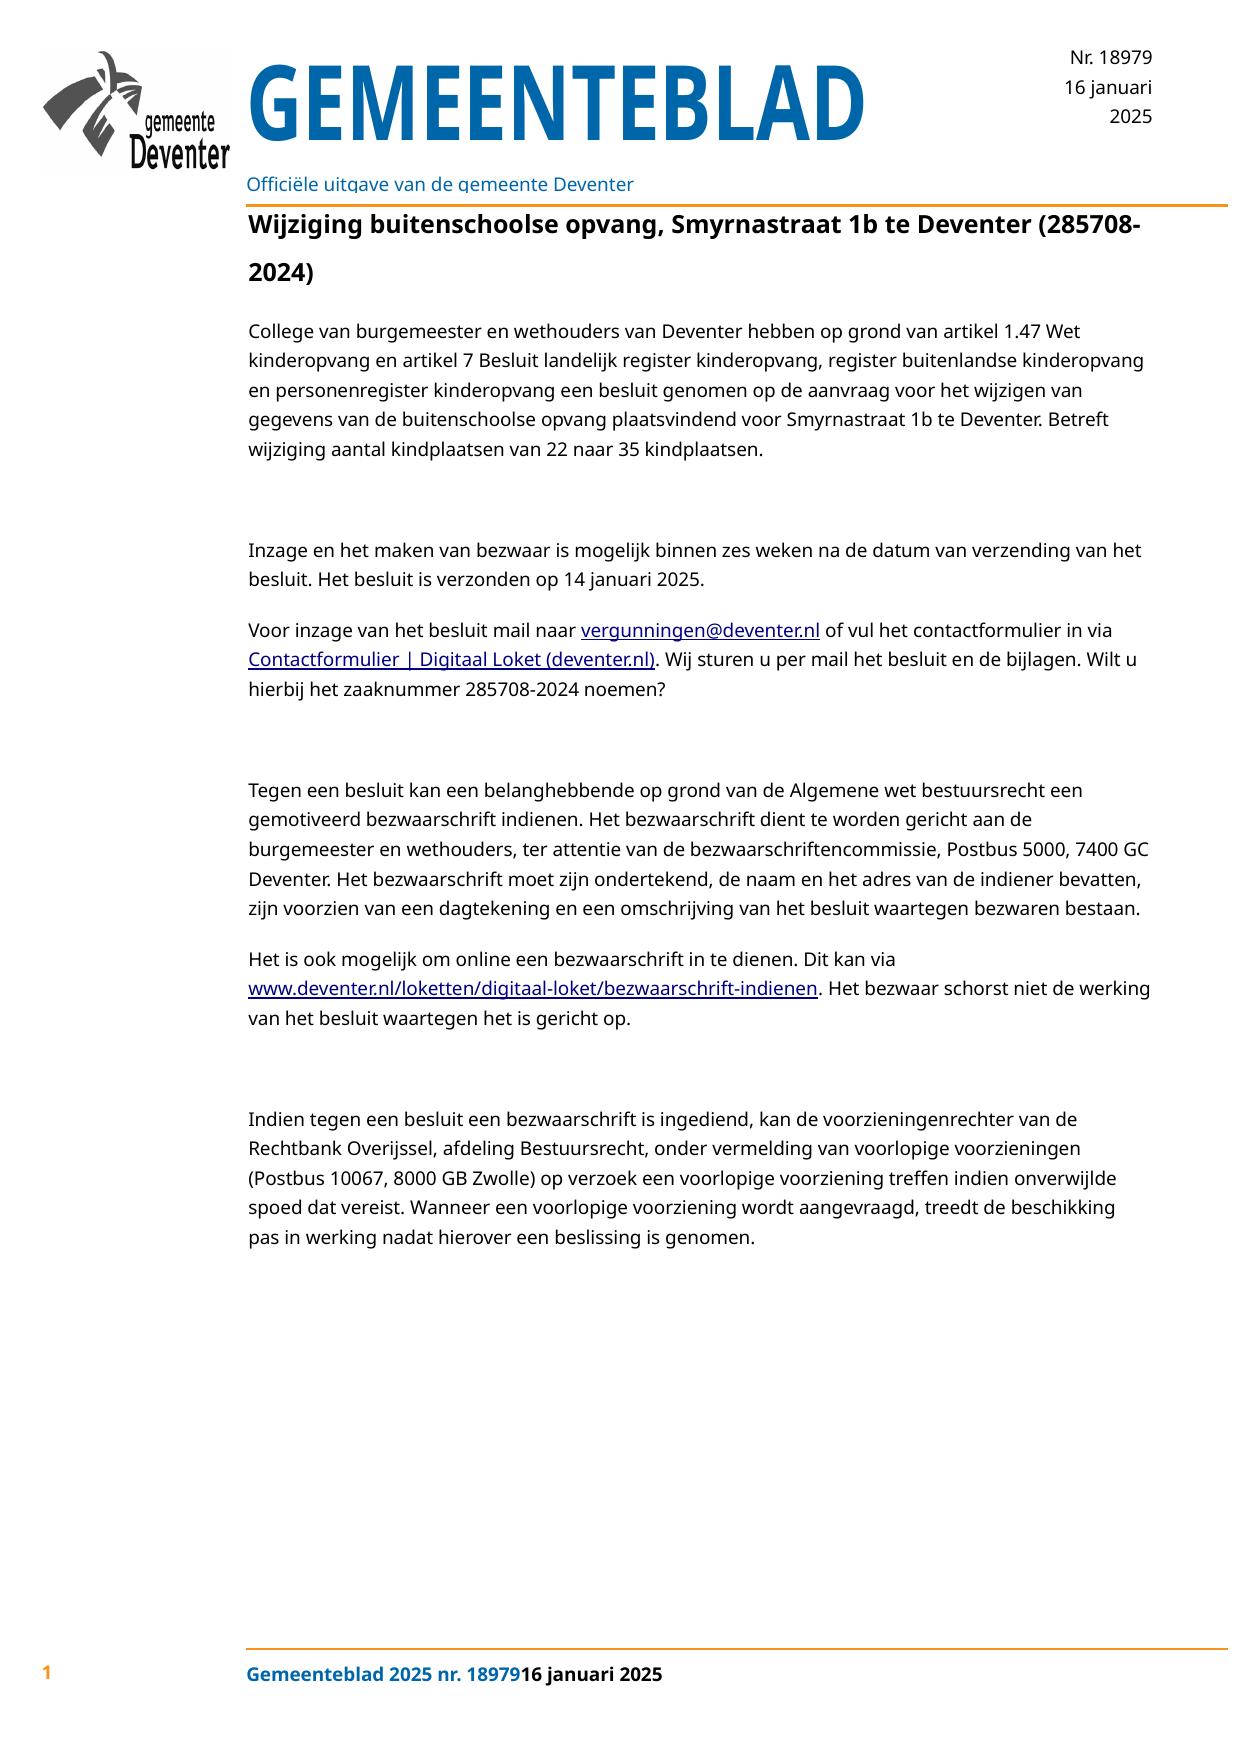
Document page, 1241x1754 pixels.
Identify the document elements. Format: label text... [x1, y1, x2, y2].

text Voor inzage van het besluit mail naar vergunningen@deventer.nl of vul het contactformulier in via Contactformulier | Digitaal Loket (deventer.nl). Wij sturen u per mail het besluit en de bijlagen. Wilt u hierbij het zaaknummer 285708-2024 noemen? [248, 617, 1152, 702]
text College van burgemeester en wethouders van Deventer hebben op grond van artikel 1.47 Wet kinderopvang en artikel 7 Besluit landelijk register kinderopvang, register buitenlandse kinderopvang en personenregister kinderopvang een besluit genomen op de aanvraag voor het wijzigen van gegevens van de buitenschoolse opvang plaatsvindend voor Smyrnastraat 1b te Deventer. Betreft wijziging aantal kindplaatsen van 22 naar 35 kindplaatsen. [248, 318, 1152, 462]
text Tegen een besluit kan een belanghebbende op grond van de Algemene wet bestuursrecht een gemotiveerd bezwaarschrift indienen. Het bezwaarschrift dient te worden gericht aan de burgemeester en wethouders, ter attentie van de bezwaarschriftencommissie, Postbus 5000, 7400 GC Deventer. Het bezwaarschrift moet zijn ondertekend, de naam en het adres van de indiener bevatten, zijn voorzien van een dagtekening en een omschrijving van het besluit waartegen bezwaren bestaan. [248, 777, 1152, 921]
picture [41, 47, 231, 172]
text Indien tegen een besluit een bezwaarschrift is ingediend, kan de voorzieningenrechter van de Rechtbank Overijssel, afdeling Bestuursrecht, onder vermelding van voorlopige voorzieningen (Postbus 10067, 8000 GB Zwolle) op verzoek een voorlopige voorziening treffen indien onverwijlde spoed dat vereist. Wanneer een voorlopige voorziening wordt aangevraagd, treedt de beschikking pas in werking nadat hierover een beslissing is genomen. [248, 1106, 1152, 1250]
text Wijziging buitenschoolse opvang, Smyrnastraat 1b te Deventer (285708-2024) [248, 207, 1152, 288]
text Inzage en het maken van bezwaar is mogelijk binnen zes weken na de datum van verzending van het besluit. Het besluit is verzonden op 14 januari 2025. [248, 537, 1152, 592]
text Het is ook mogelijk om online een bezwaarschrift in te dienen. Dit kan via www.deventer.nl/loketten/digitaal-loket/bezwaarschrift-indienen. Het bezwaar schorst niet de werking van het besluit waartegen het is gericht op. [248, 946, 1152, 1031]
